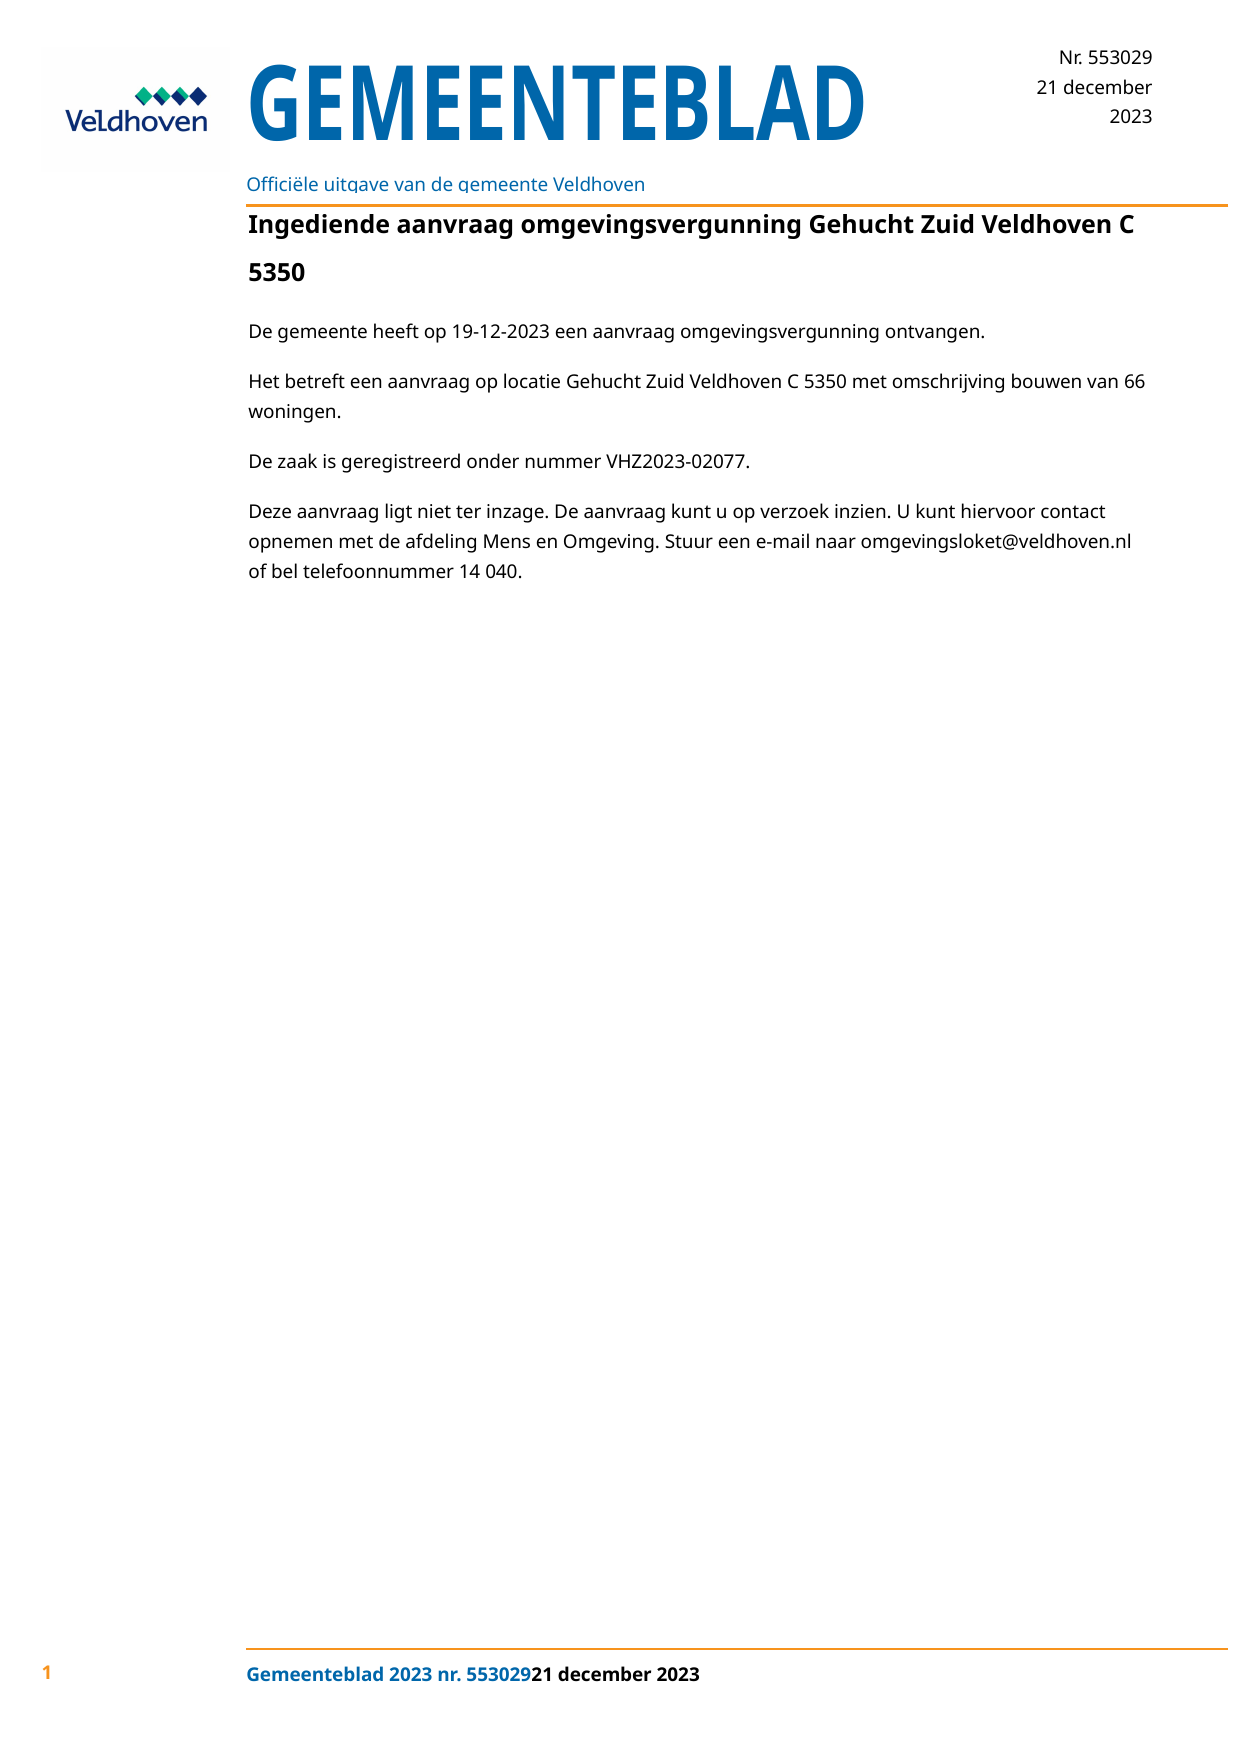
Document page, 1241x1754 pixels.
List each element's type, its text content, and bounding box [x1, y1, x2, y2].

picture [41, 47, 231, 172]
text De zaak is geregistreerd onder nummer VHZ2023-02077. [248, 448, 1152, 474]
text Ingediende aanvraag omgevingsvergunning Gehucht Zuid Veldhoven C 5350 [248, 207, 1152, 288]
text De gemeente heeft op 19-12-2023 een aanvraag omgevingsvergunning ontvangen. [248, 318, 1152, 344]
text Deze aanvraag ligt niet ter inzage. De aanvraag kunt u op verzoek inzien. U kunt hiervoor contact opnemen met de afdeling Mens en Omgeving. Stuur een e-mail naar omgevingsloket@veldhoven.nl of bel telefoonnummer 14 040. [248, 499, 1152, 584]
text Het betreft een aanvraag op locatie Gehucht Zuid Veldhoven C 5350 met omschrijving bouwen van 66 woningen. [248, 368, 1152, 424]
